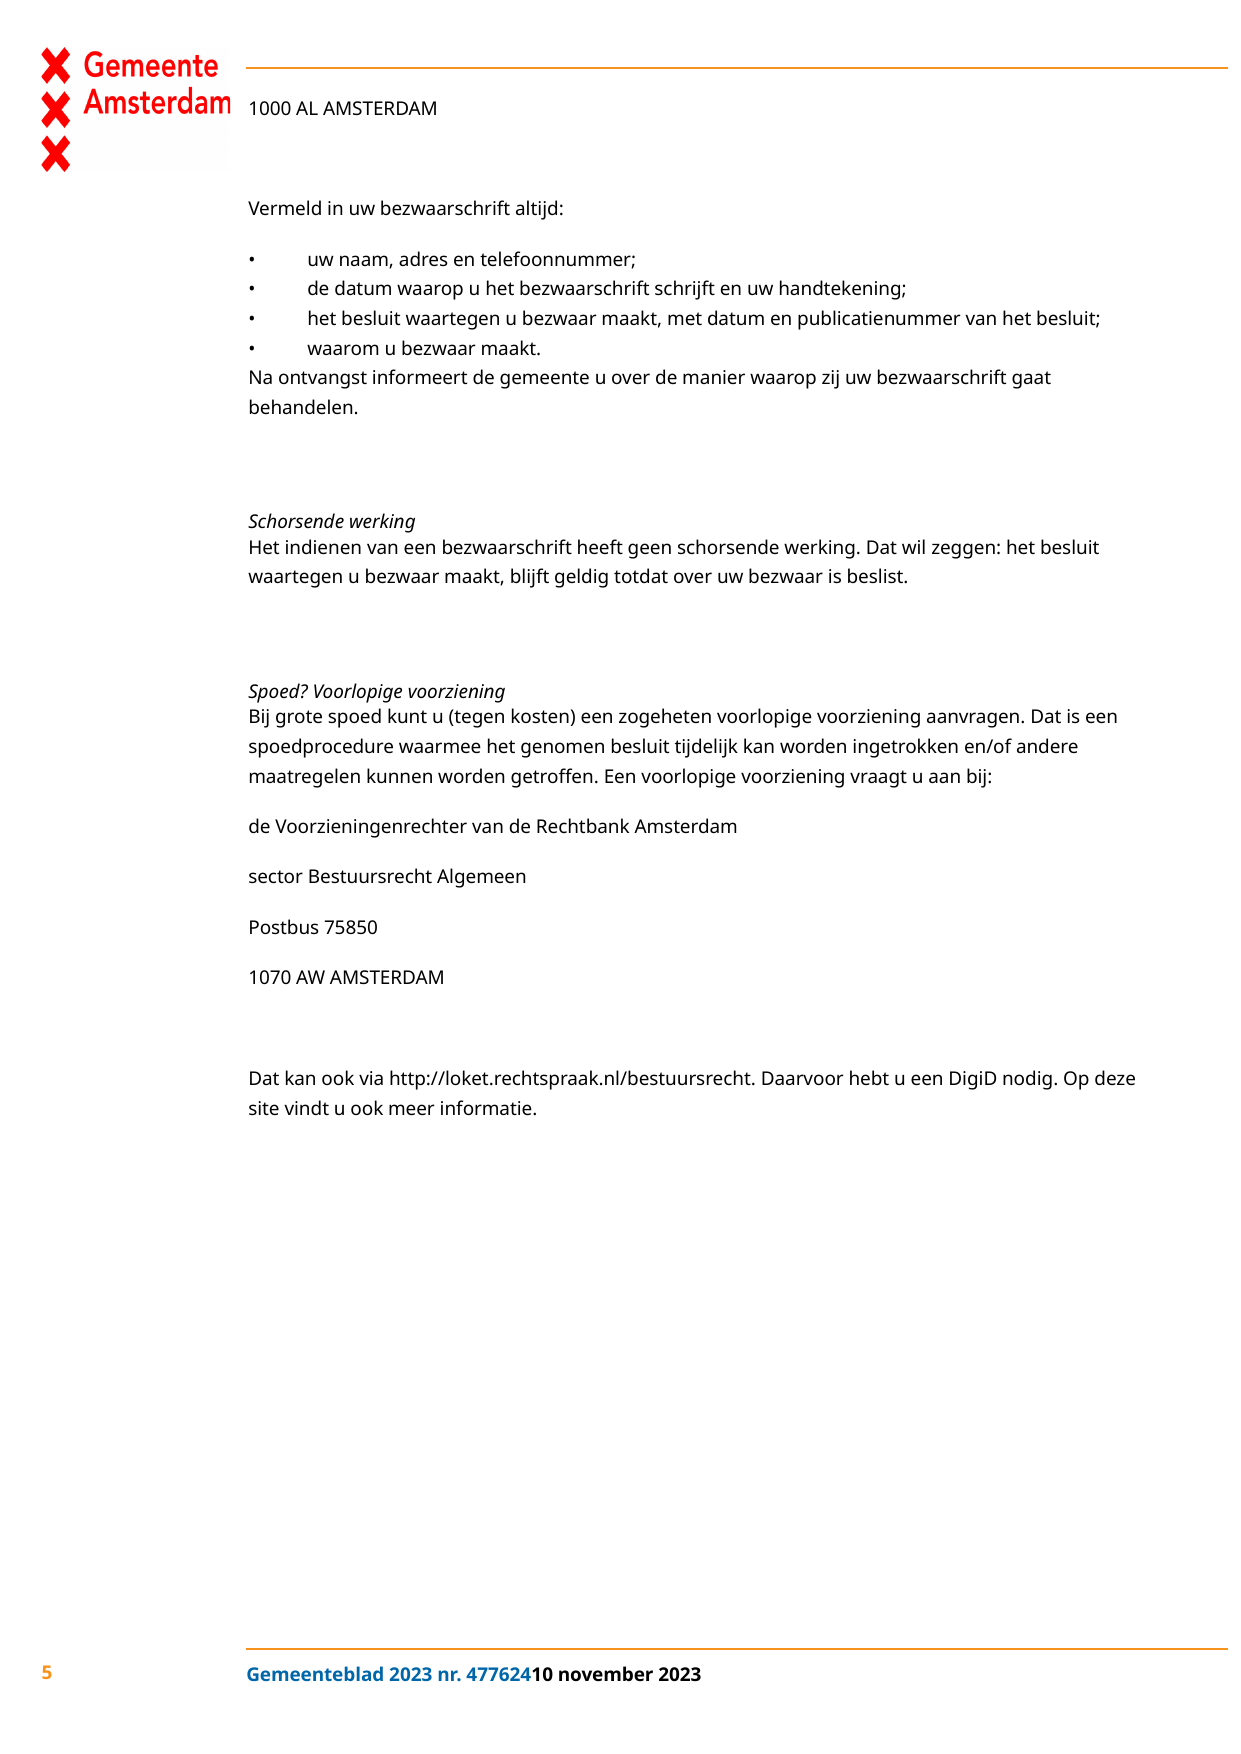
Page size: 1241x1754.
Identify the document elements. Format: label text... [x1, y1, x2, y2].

text Na ontvangst informeert de gemeente u over de manier waarop zij uw bezwaarschrift gaat behandelen. [248, 364, 1152, 420]
text Dat kan ook via http://loket.rechtspraak.nl/bestuursrecht. Daarvoor hebt u een DigiD nodig. Op deze site vindt u ook meer informatie. [248, 1065, 1152, 1121]
text Schorsende werking [248, 508, 1152, 534]
text Spoed? Voorlopige voorziening [248, 678, 1152, 704]
text Het indienen van een bezwaarschrift heeft geen schorsende werking. Dat wil zeggen: het besluit waartegen u bezwaar maakt, blijft geldig totdat over uw bezwaar is beslist. [248, 534, 1152, 589]
text Bij grote spoed kunt u (tegen kosten) een zogeheten voorlopige voorziening aanvragen. Dat is een spoedprocedure waarmee het genomen besluit tijdelijk kan worden ingetrokken en/of andere maatregelen kunnen worden getroffen. Een voorlopige voorziening vraagt u aan bij: [248, 704, 1152, 789]
picture [41, 47, 231, 172]
text Postbus 75850 [248, 914, 1152, 940]
list waarom u bezwaar maakt. [248, 335, 1152, 361]
text Vermeld in uw bezwaarschrift altijd: [248, 196, 1152, 221]
text sector Bestuursrecht Algemeen [248, 864, 1152, 889]
text 1000 AL AMSTERDAM [248, 95, 1152, 121]
list uw naam, adres en telefoonnummer; [248, 246, 1152, 272]
list de datum waarop u het bezwaarschrift schrijft en uw handtekening; [248, 276, 1152, 301]
text 1070 AW AMSTERDAM [248, 964, 1152, 990]
text de Voorzieningenrechter van de Rechtbank Amsterdam [248, 813, 1152, 839]
list het besluit waartegen u bezwaar maakt, met datum en publicatienummer van het besluit; [248, 305, 1152, 331]
